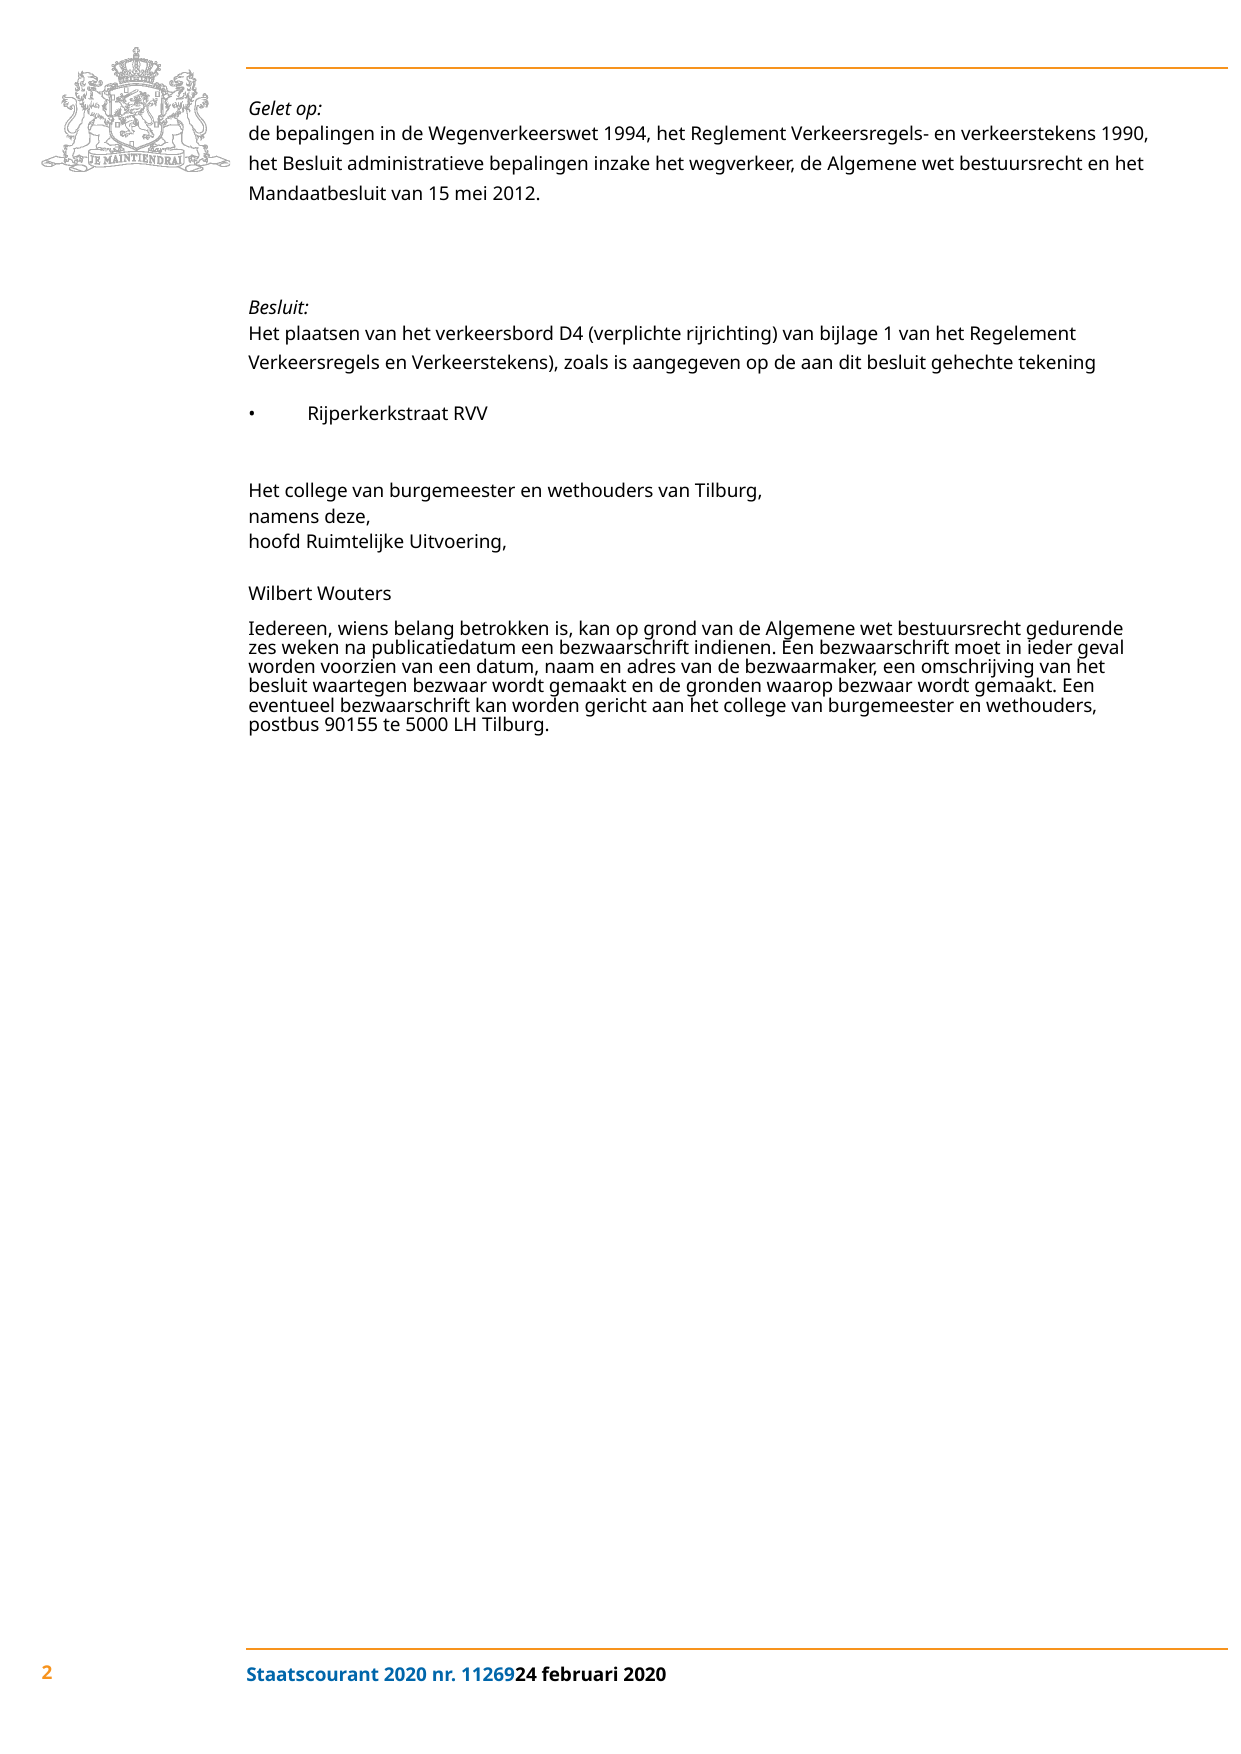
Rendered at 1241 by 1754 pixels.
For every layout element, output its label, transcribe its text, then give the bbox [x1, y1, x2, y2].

text Besluit: [248, 294, 1152, 320]
text de bepalingen in de Wegenverkeerswet 1994, het Reglement Verkeersregels- en verkeerstekens 1990, het Besluit administratieve bepalingen inzake het wegverkeer, de Algemene wet bestuursrecht en het Mandaatbesluit van 15 mei 2012. [248, 121, 1152, 205]
text hoofd Ruimtelijke Uitvoering, [248, 529, 1152, 554]
list Rijperkerkstraat RVV [248, 400, 1152, 426]
text Gelet op: [248, 95, 1152, 121]
text Wilbert Wouters [248, 580, 1152, 606]
text Het college van burgemeester en wethouders van Tilburg, [248, 477, 1152, 503]
text Iedereen, wiens belang betrokken is, kan op grond van de Algemene wet bestuursrecht gedurende zes weken na publicatiedatum een bezwaarschrift indienen. Een bezwaarschrift moet in ieder geval worden voorzien van een datum, naam en adres van de bezwaarmaker, een omschrijving van het besluit waartegen bezwaar wordt gemaakt en de gronden waarop bezwaar wordt gemaakt. Een eventueel bezwaarschrift kan worden gericht aan het college van burgemeester en wethouders, postbus 90155 te 5000 LH Tilburg. [248, 619, 1152, 735]
text Het plaatsen van het verkeersbord D4 (verplichte rijrichting) van bijlage 1 van het Regelement Verkeersregels en Verkeerstekens), zoals is aangegeven op de aan dit besluit gehechte tekening [248, 320, 1152, 375]
picture [41, 47, 231, 172]
text namens deze, [248, 503, 1152, 529]
